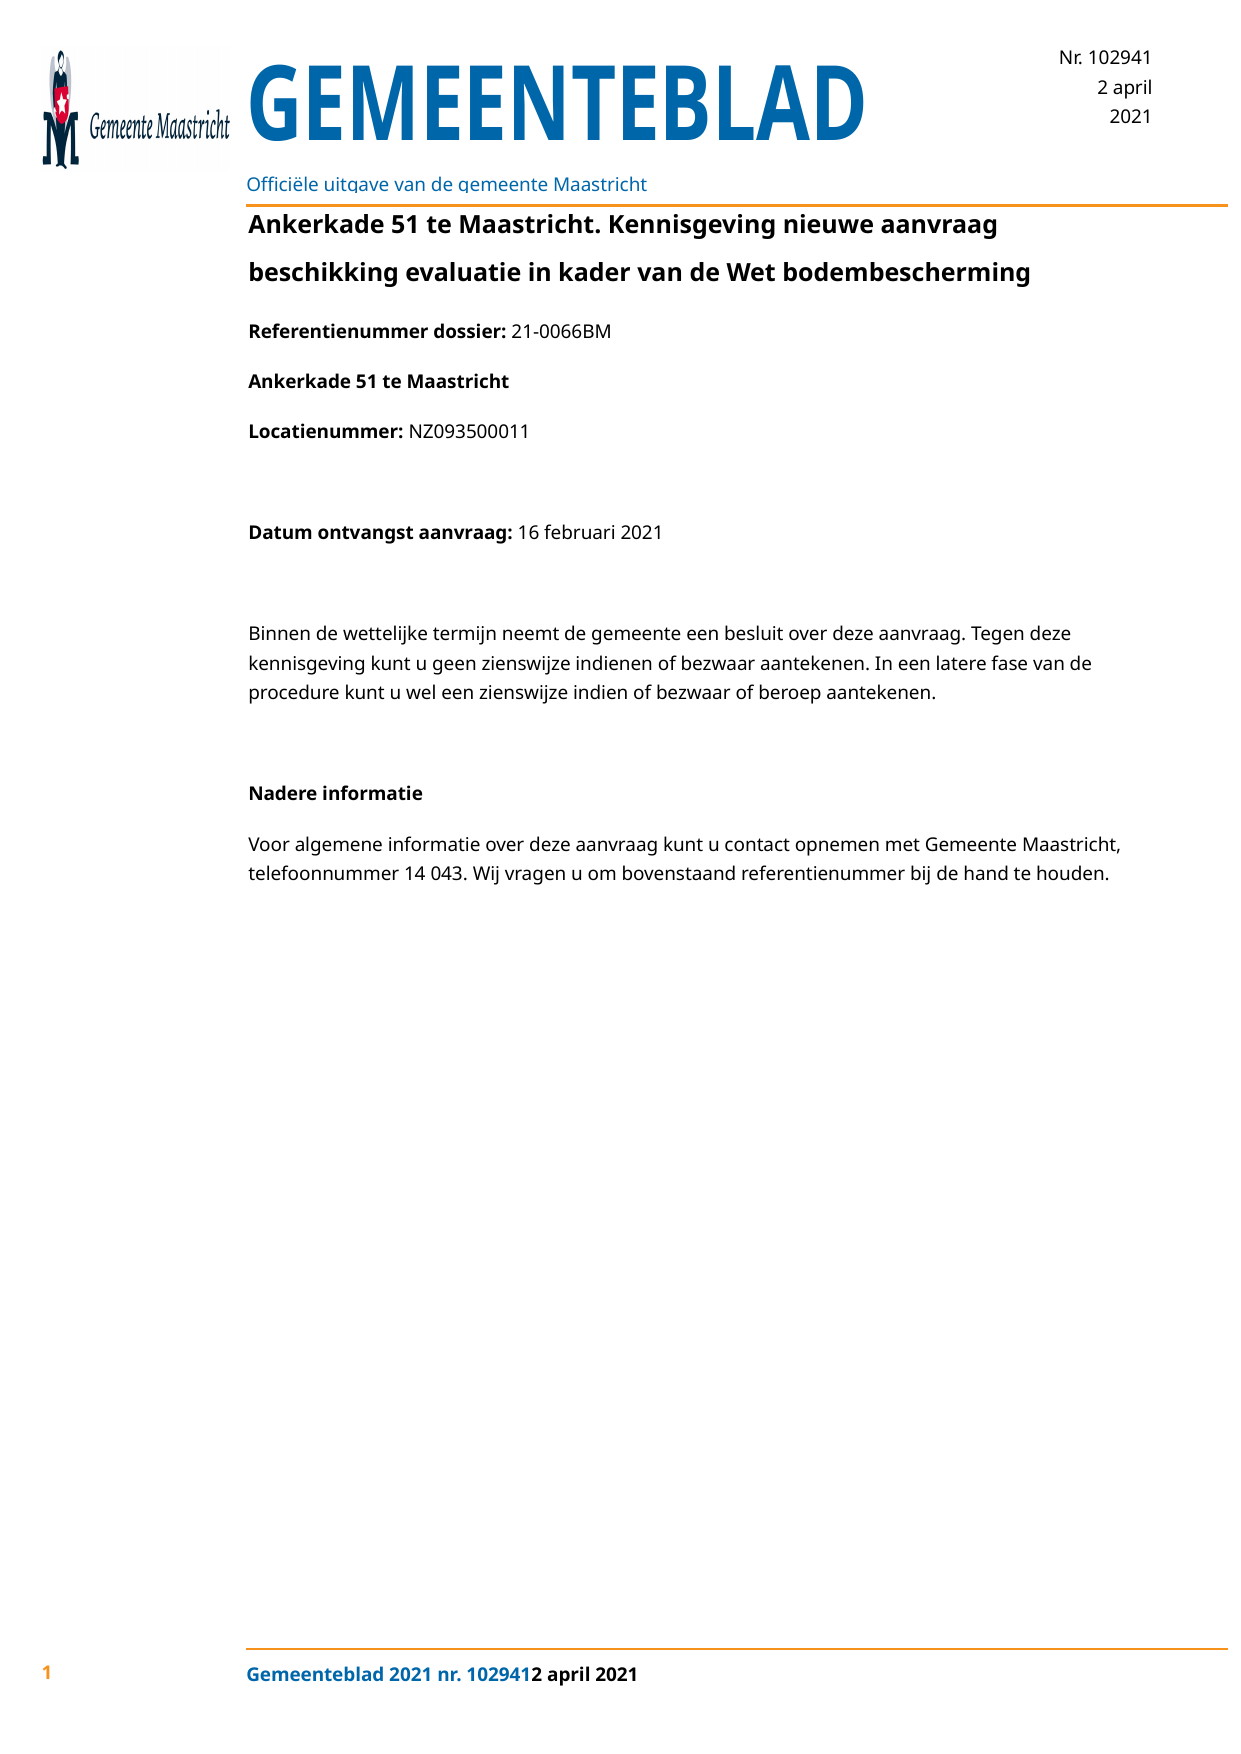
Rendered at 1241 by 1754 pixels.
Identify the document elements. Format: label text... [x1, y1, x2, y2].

text Ankerkade 51 te Maastricht. Kennisgeving nieuwe aanvraag beschikking evaluatie in kader van de Wet bodembescherming [248, 207, 1152, 288]
text Binnen de wettelijke termijn neemt de gemeente een besluit over deze aanvraag. Tegen deze kennisgeving kunt u geen zienswijze indienen of bezwaar aantekenen. In een latere fase van de procedure kunt u wel een zienswijze indien of bezwaar of beroep aantekenen. [248, 620, 1152, 705]
text Voor algemene informatie over deze aanvraag kunt u contact opnemen met Gemeente Maastricht, telefoonnummer 14 043. Wij vragen u om bovenstaand referentienummer bij de hand te houden. [248, 831, 1152, 886]
text Ankerkade 51 te Maastricht [248, 368, 1152, 394]
text Referentienummer dossier: 21-0066BM [248, 318, 1152, 344]
text Datum ontvangst aanvraag: 16 februari 2021 [248, 519, 1152, 545]
picture [41, 47, 231, 172]
text Locatienummer: NZ093500011 [248, 419, 1152, 444]
text Nadere informatie [248, 780, 1152, 806]
